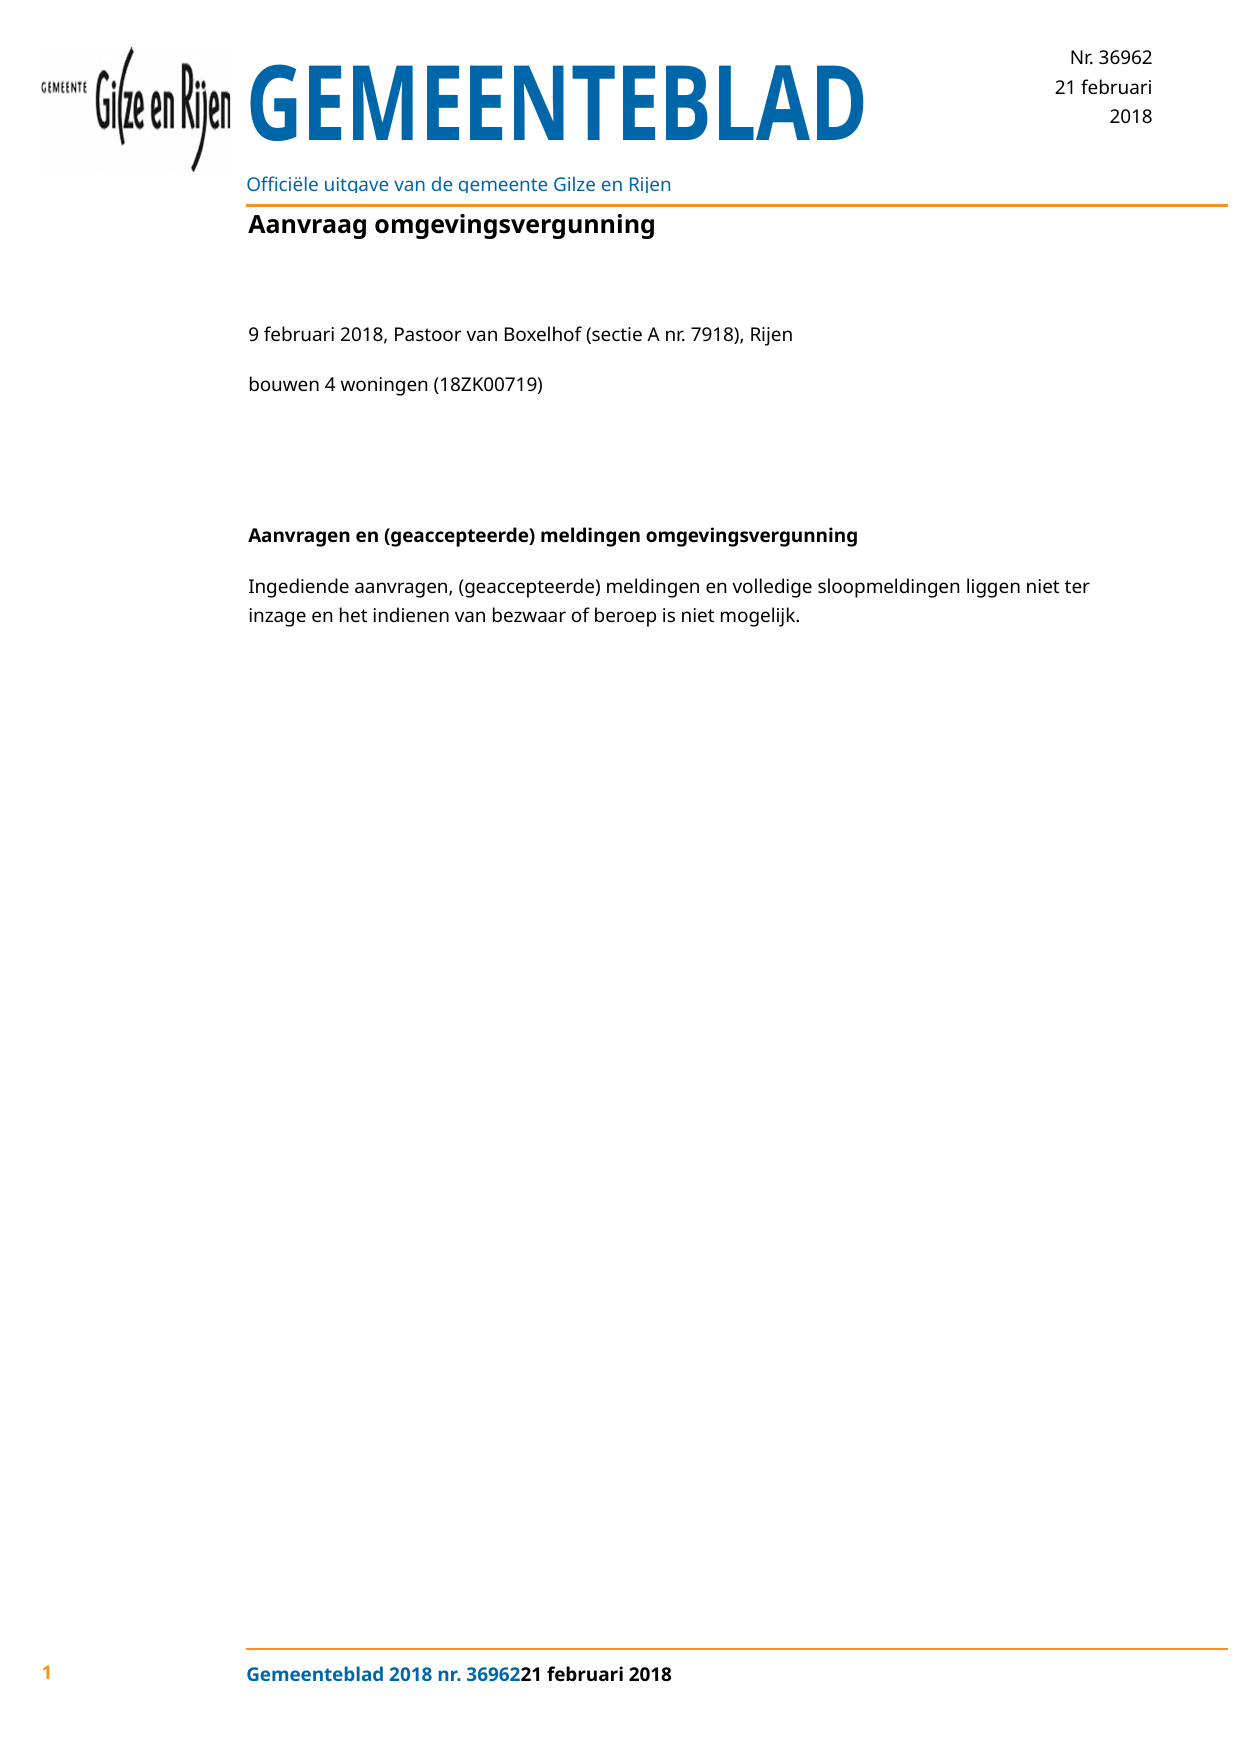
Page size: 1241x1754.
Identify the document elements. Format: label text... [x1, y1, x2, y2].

picture [41, 47, 231, 172]
text Aanvraag omgevingsvergunning [248, 207, 1152, 241]
text 9 februari 2018, Pastoor van Boxelhof (sectie A nr. 7918), Rijen [248, 321, 1152, 346]
text bouwen 4 woningen (18ZK00719) [248, 371, 1152, 397]
text Ingediende aanvragen, (geaccepteerde) meldingen en volledige sloopmeldingen liggen niet ter inzage en het indienen van bezwaar of beroep is niet mogelijk. [248, 573, 1152, 628]
text Aanvragen en (geaccepteerde) meldingen omgevingsvergunning [248, 522, 1152, 548]
